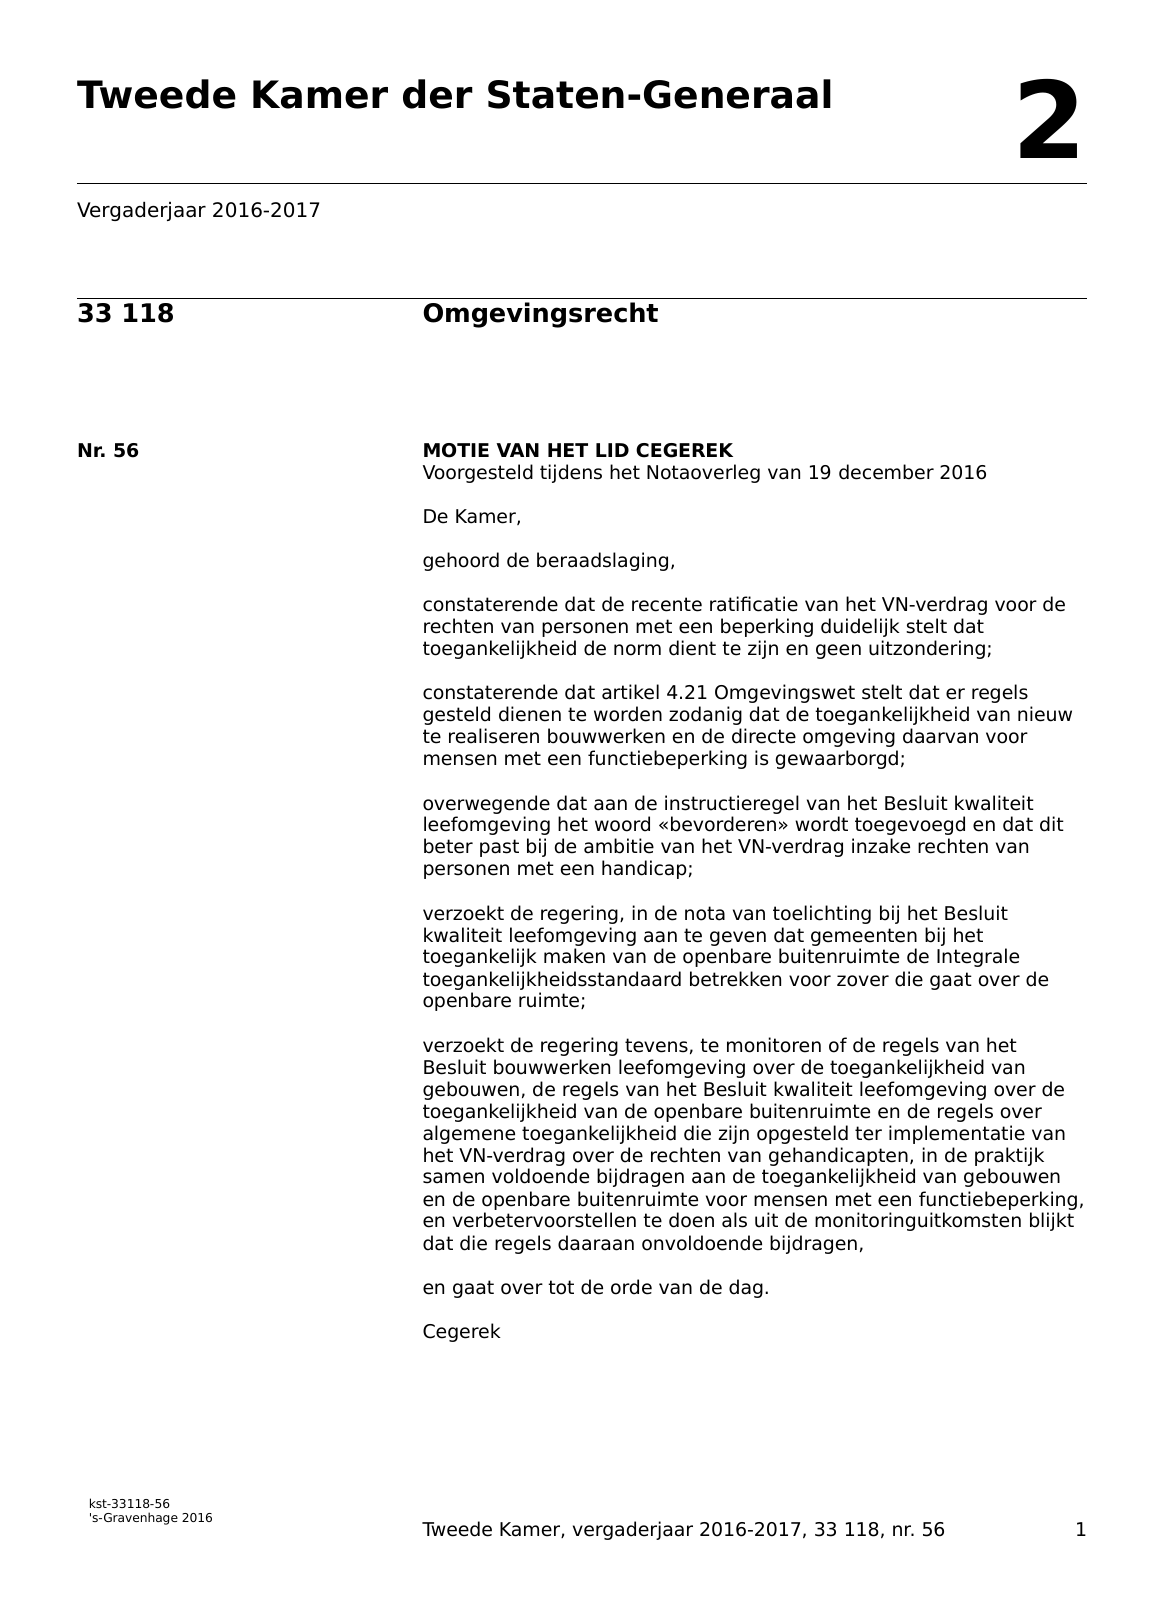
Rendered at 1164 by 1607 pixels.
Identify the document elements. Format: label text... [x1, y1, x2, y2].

subtitle 33 118 Omgevingsrecht [77, 299, 1087, 329]
text kst-33118-56 [88, 1497, 323, 1511]
table_header Tweede Kamer der Staten-Generaal [77, 59, 886, 183]
text Cegerek [422, 1321, 1087, 1343]
table_header 2 [886, 59, 1087, 183]
text verzoekt de regering tevens, te monitoren of de regels van het Besluit bouwwerken leefomgeving over de toegankelijkheid van gebouwen, de regels van het Besluit kwaliteit leefomgeving over de toegankelijkheid van de openbare buitenruimte en de regels over algemene toegankelijkheid die zijn opgesteld ter implementatie van het VN-verdrag over de rechten van gehandicapten, in de praktijk samen voldoende bijdragen aan de toegankelijkheid van gebouwen en de openbare buitenruimte voor mensen met een functiebeperking, en verbetervoorstellen te doen als uit de monitoringuitkomsten blijkt dat die regels daaraan onvoldoende bijdragen, [422, 1034, 1087, 1254]
text en gaat over tot de orde van de dag. [422, 1277, 1087, 1298]
text verzoekt de regering, in de nota van toelichting bij het Besluit kwaliteit leefomgeving aan te geven dat gemeenten bij het toegankelijk maken van de openbare buitenruimte de Integrale toegankelijkheidsstandaard betrekken voor zover die gaat over de openbare ruimte; [422, 902, 1087, 1012]
table_cell Vergaderjaar 2016-2017 [77, 184, 1087, 298]
text constaterende dat artikel 4.21 Omgevingswet stelt dat er regels gesteld dienen te worden zodanig dat de toegankelijkheid van nieuw te realiseren bouwwerken en de directe omgeving daarvan voor mensen met een functiebeperking is gewaarborgd; [422, 682, 1087, 770]
text overwegende dat aan de instructieregel van het Besluit kwaliteit leefomgeving het woord «bevorderen» wordt toegevoegd en dat dit beter past bij de ambitie van het VN-verdrag inzake rechten van personen met een handicap; [422, 792, 1087, 880]
text constaterende dat de recente ratificatie van het VN-verdrag voor de rechten van personen met een beperking duidelijk stelt dat toegankelijkheid de norm dient te zijn en geen uitzondering; [422, 594, 1087, 660]
text De Kamer, [422, 506, 1087, 528]
subtitle Nr. 56 MOTIE VAN HET LID CEGEREK [77, 440, 1087, 462]
text Voorgesteld tijdens het Notaoverleg van 19 december 2016 [422, 462, 1087, 484]
text 's-Gravenhage 2016 [88, 1511, 323, 1525]
text gehoord de beraadslaging, [422, 550, 1087, 572]
